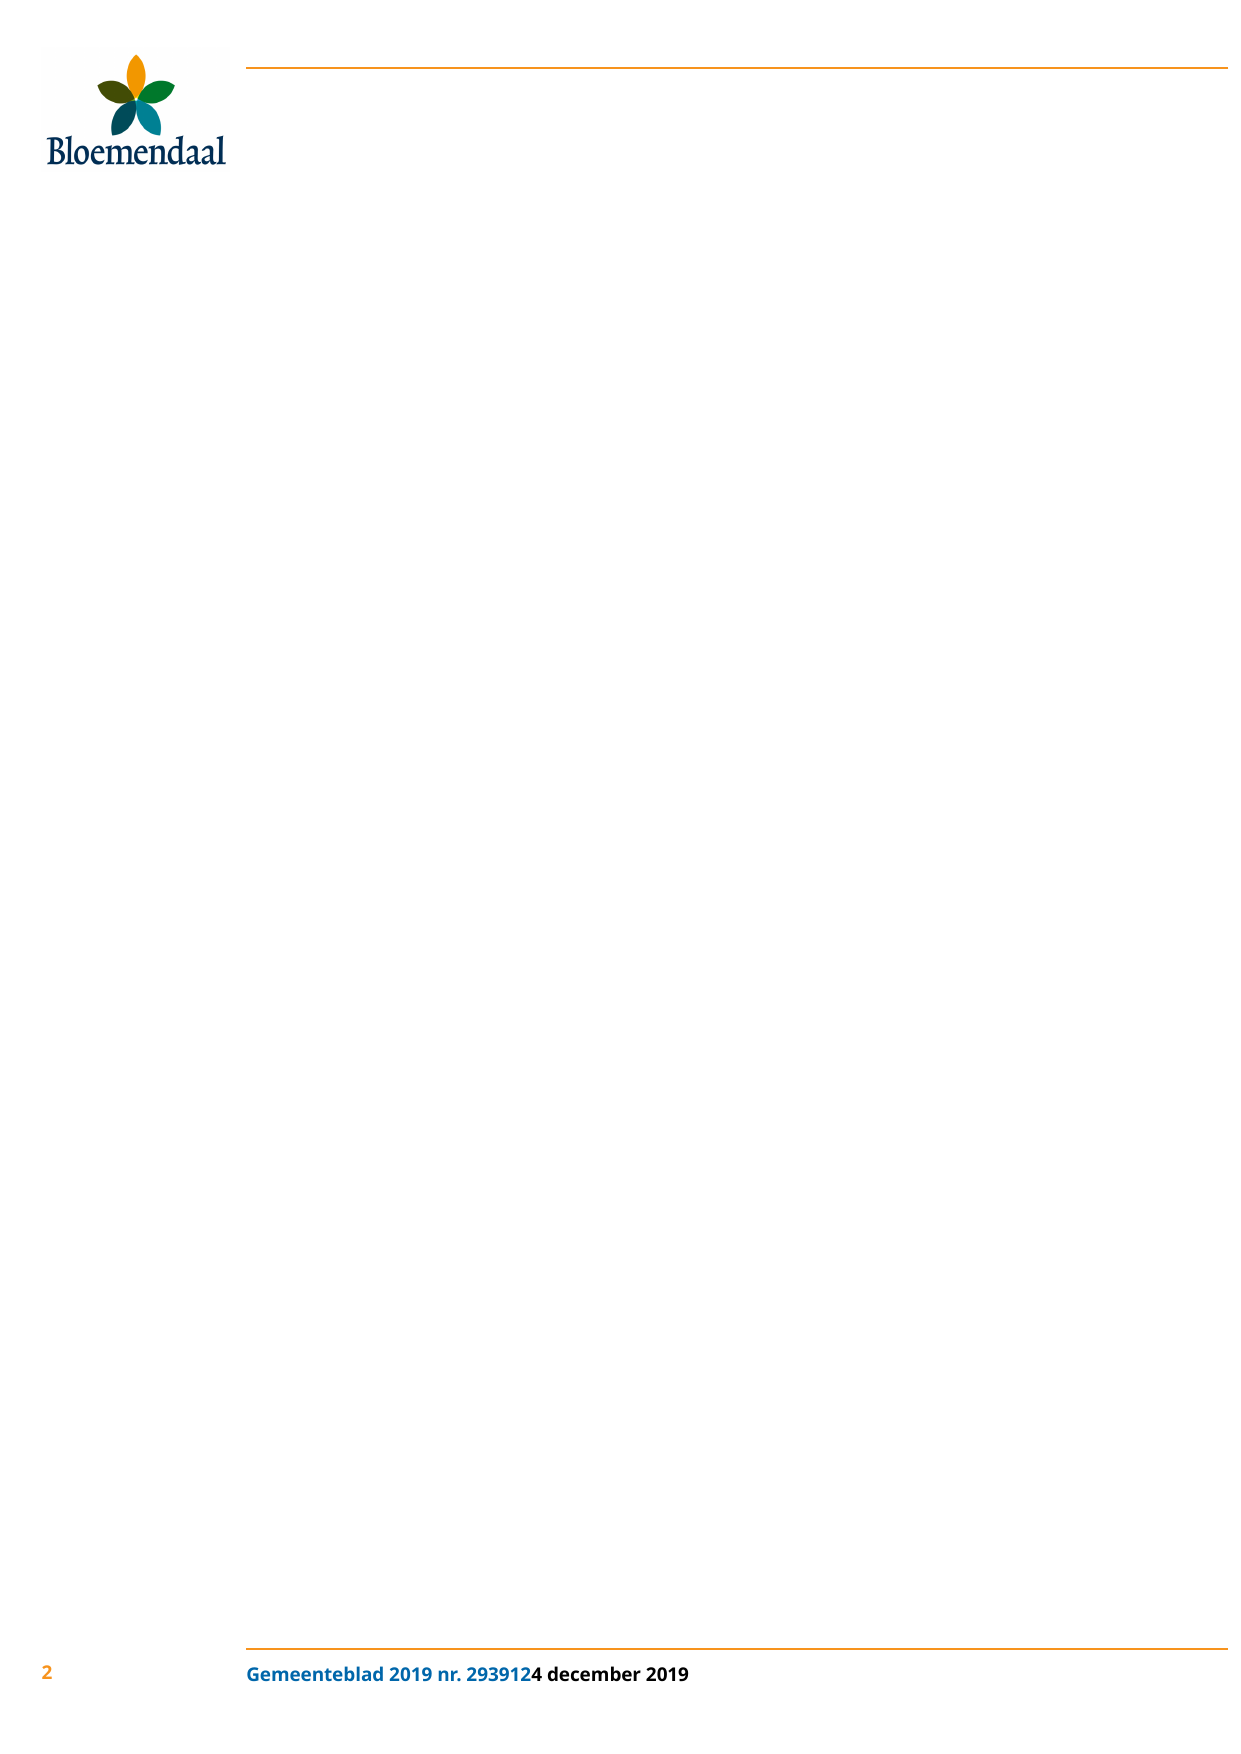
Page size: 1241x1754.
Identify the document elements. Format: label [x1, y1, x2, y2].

picture [41, 47, 231, 172]
